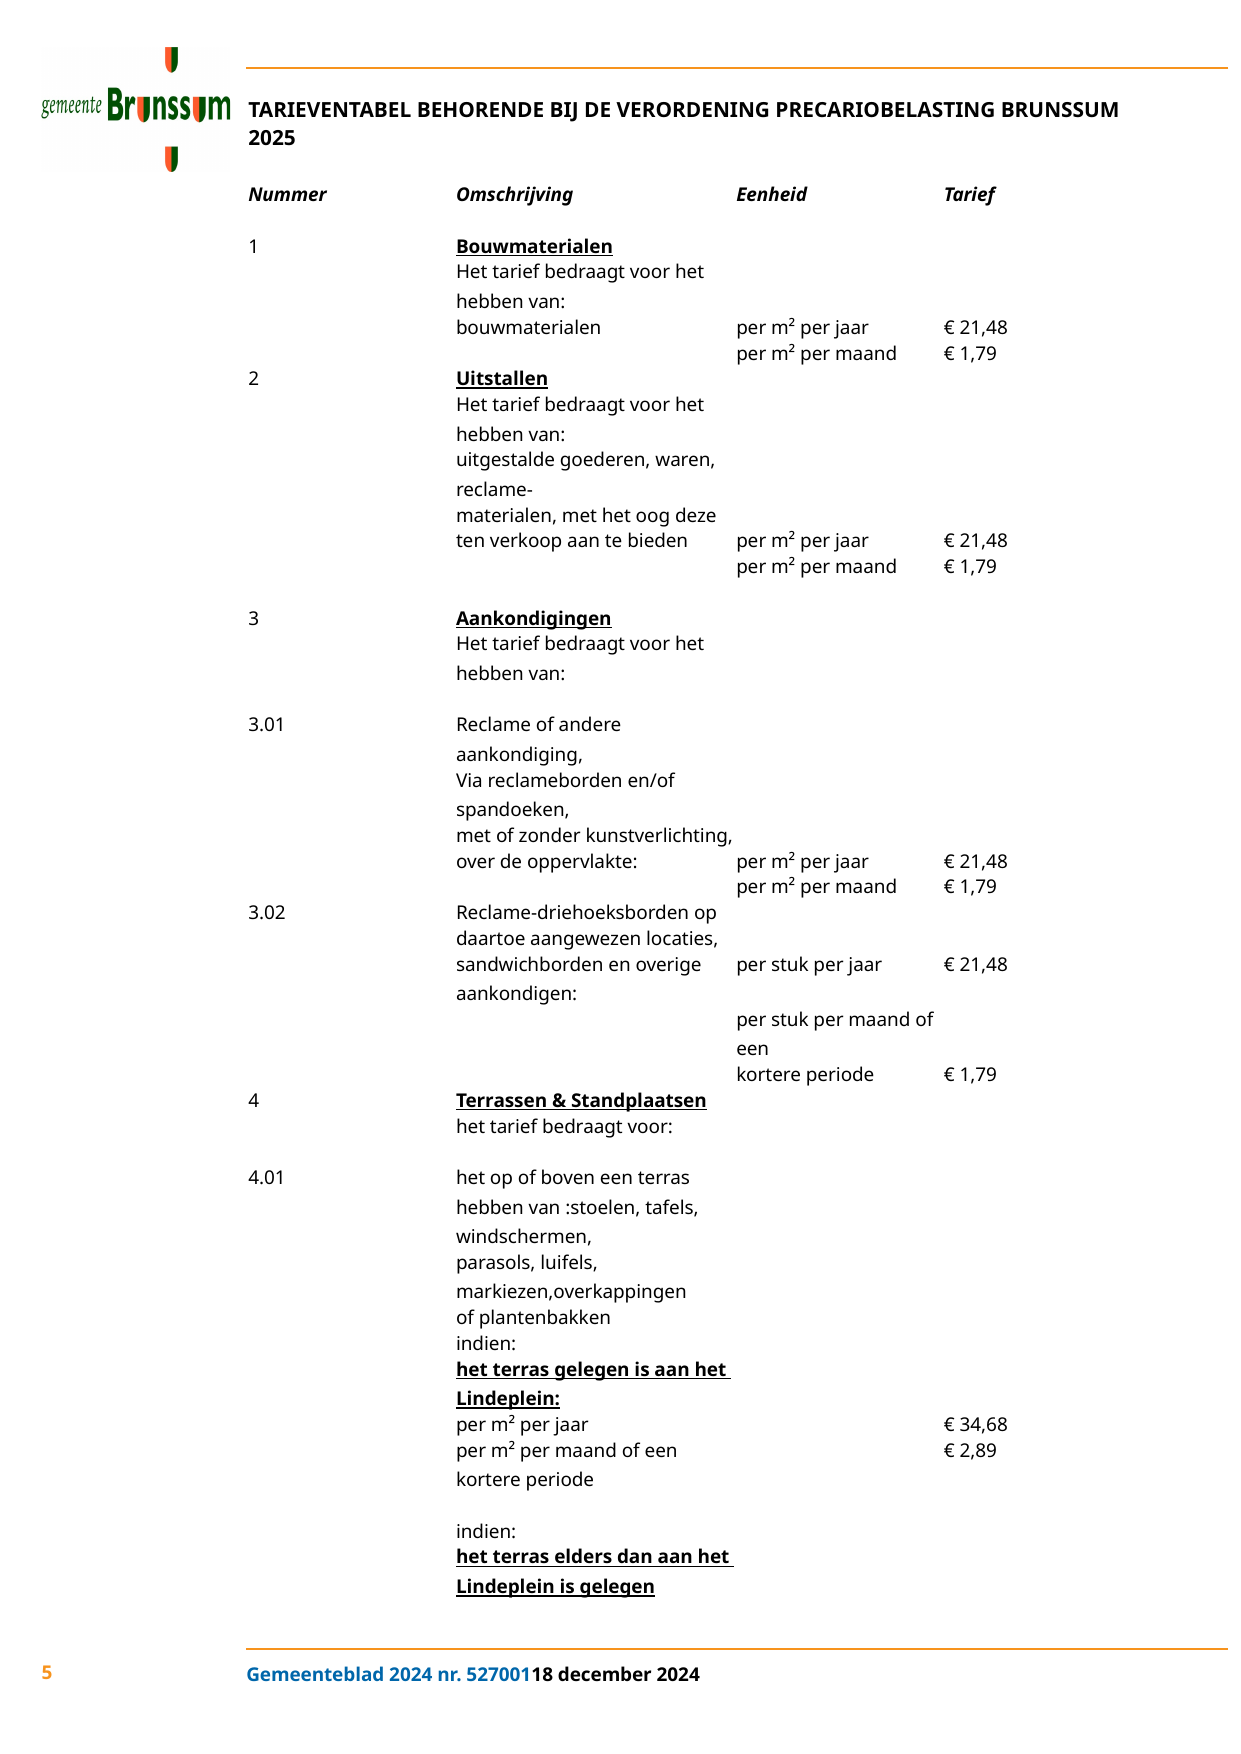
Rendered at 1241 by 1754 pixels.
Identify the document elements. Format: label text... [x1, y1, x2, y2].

table_cell [736, 446, 944, 502]
table_cell ten verkoop aan te bieden [456, 528, 736, 553]
table_cell [736, 605, 944, 630]
table_cell [944, 1305, 1152, 1330]
table_cell [456, 340, 736, 365]
table_cell [248, 1411, 456, 1437]
table_cell € 1,79 [944, 1061, 1152, 1087]
table_cell [944, 207, 1152, 233]
table_header Nummer [248, 181, 456, 207]
table_cell [736, 1437, 944, 1492]
table_cell € 1,79 [944, 874, 1152, 899]
table_cell per m² per jaar [736, 314, 944, 340]
table_cell Reclame of andere aankondiging, [456, 711, 736, 767]
table_cell [944, 1356, 1152, 1411]
table_cell 1 [248, 233, 456, 259]
table_cell 4.01 [248, 1164, 456, 1249]
table_cell [736, 711, 944, 767]
table_cell [944, 233, 1152, 259]
table_cell [736, 1139, 944, 1164]
table_cell per m² per jaar [736, 848, 944, 873]
table_cell [944, 1164, 1152, 1249]
table_cell [944, 391, 1152, 446]
table_cell per m² per jaar [456, 1411, 736, 1437]
table_cell [248, 446, 456, 502]
table_cell [736, 767, 944, 822]
table_cell [248, 528, 456, 553]
table_cell Reclame-driehoeksborden op [456, 899, 736, 925]
table_cell [944, 1492, 1152, 1518]
table_cell [944, 630, 1152, 686]
table_cell per m² per maand of een kortere periode [456, 1437, 736, 1492]
table_cell [248, 822, 456, 848]
table_cell [736, 925, 944, 951]
table_cell kortere periode [736, 1061, 944, 1087]
table_cell parasols, luifels, markiezen,overkappingen [456, 1249, 736, 1304]
table_cell of plantenbakken [456, 1305, 736, 1330]
table_cell [248, 848, 456, 873]
table_cell [456, 874, 736, 899]
table_cell [248, 1437, 456, 1492]
table_cell materialen, met het oog deze [456, 502, 736, 527]
table_cell [456, 1061, 736, 1087]
table_cell [736, 1113, 944, 1138]
table_cell [456, 686, 736, 711]
table_cell [248, 259, 456, 314]
picture [41, 47, 231, 172]
table_cell [736, 630, 944, 686]
table_cell Het tarief bedraagt voor het hebben van: [456, 259, 736, 314]
table_cell [736, 259, 944, 314]
table_cell [736, 1330, 944, 1356]
table_cell [248, 874, 456, 899]
table_cell [456, 579, 736, 605]
table_cell 4 [248, 1087, 456, 1113]
table_cell [456, 553, 736, 579]
table_cell [944, 1087, 1152, 1113]
table_cell het op of boven een terras hebben van :stoelen, tafels, windschermen, [456, 1164, 736, 1249]
table_cell [248, 207, 456, 233]
table_cell [248, 1061, 456, 1087]
table_cell [736, 1305, 944, 1330]
table_cell [736, 822, 944, 848]
table_cell [248, 767, 456, 822]
table_cell [248, 1492, 456, 1518]
table_cell 3.02 [248, 899, 456, 925]
table_cell Uitstallen [456, 365, 736, 391]
table_cell indien: [456, 1518, 736, 1544]
table_cell indien: [456, 1330, 736, 1356]
table_cell sandwichborden en overige aankondigen: [456, 951, 736, 1006]
table_cell [248, 1544, 456, 1599]
table_cell Bouwmaterialen [456, 233, 736, 259]
table_cell [248, 1356, 456, 1411]
table_cell [248, 502, 456, 527]
table_cell [736, 365, 944, 391]
table_cell [944, 1518, 1152, 1544]
table_cell daartoe aangewezen locaties, [456, 925, 736, 951]
table_cell [248, 340, 456, 365]
table_cell [736, 233, 944, 259]
table_cell [248, 630, 456, 686]
table_cell € 21,48 [944, 848, 1152, 873]
table_cell [944, 579, 1152, 605]
table_cell € 1,79 [944, 340, 1152, 365]
table_cell het terras elders dan aan het Lindeplein is gelegen [456, 1544, 736, 1599]
table_cell [944, 502, 1152, 527]
table_cell [944, 1113, 1152, 1138]
table_cell per m² per jaar [736, 528, 944, 553]
table_cell [944, 1544, 1152, 1599]
table_cell [944, 446, 1152, 502]
table_cell Het tarief bedraagt voor het hebben van: [456, 630, 736, 686]
table_cell [944, 925, 1152, 951]
table_cell [736, 391, 944, 446]
table_cell [248, 1518, 456, 1544]
table_cell [736, 1087, 944, 1113]
table_cell [736, 1356, 944, 1411]
table_cell [736, 502, 944, 527]
table_cell [944, 259, 1152, 314]
table_cell € 34,68 [944, 1411, 1152, 1437]
table_cell [944, 1330, 1152, 1356]
table_header Omschrijving [456, 181, 736, 207]
table_cell [736, 1518, 944, 1544]
table_cell [456, 207, 736, 233]
table_cell [944, 711, 1152, 767]
table_cell het terras gelegen is aan het Lindeplein: [456, 1356, 736, 1411]
table_cell [736, 686, 944, 711]
table_cell 2 [248, 365, 456, 391]
table_cell [944, 686, 1152, 711]
table_cell [456, 1139, 736, 1164]
table_cell [736, 899, 944, 925]
table_cell [248, 1006, 456, 1061]
table_cell per m² per maand [736, 874, 944, 899]
table_cell [248, 925, 456, 951]
table_cell 3 [248, 605, 456, 630]
table_header Tarief [944, 181, 1152, 207]
table_cell over de oppervlakte: [456, 848, 736, 873]
table_cell [456, 1492, 736, 1518]
table_cell uitgestalde goederen, waren, reclame- [456, 446, 736, 502]
table_cell [736, 207, 944, 233]
table_header Eenheid [736, 181, 944, 207]
table_cell [944, 365, 1152, 391]
table_cell [456, 1006, 736, 1061]
table_cell [248, 951, 456, 1006]
table_cell [248, 1330, 456, 1356]
table_cell [736, 1492, 944, 1518]
table_cell bouwmaterialen [456, 314, 736, 340]
table_cell Via reclameborden en/of spandoeken, [456, 767, 736, 822]
table_cell [736, 1411, 944, 1437]
table_cell [248, 553, 456, 579]
table_cell € 1,79 [944, 553, 1152, 579]
table_cell Aankondigingen [456, 605, 736, 630]
table_cell [944, 1249, 1152, 1304]
table_cell [944, 899, 1152, 925]
table_cell per m² per maand [736, 553, 944, 579]
table_cell [248, 1113, 456, 1138]
table_cell [736, 1164, 944, 1249]
table_cell € 21,48 [944, 314, 1152, 340]
table_cell [944, 767, 1152, 822]
table_cell [944, 1006, 1152, 1061]
table_cell per stuk per maand of een [736, 1006, 944, 1061]
table_cell per stuk per jaar [736, 951, 944, 1006]
table_cell [736, 579, 944, 605]
table_cell [944, 1139, 1152, 1164]
table_cell [248, 686, 456, 711]
table_cell € 21,48 [944, 951, 1152, 1006]
table_cell € 21,48 [944, 528, 1152, 553]
table_cell [944, 822, 1152, 848]
table_cell [248, 1249, 456, 1304]
table_cell [248, 579, 456, 605]
table_cell [248, 1139, 456, 1164]
text TARIEVENTABEL BEHORENDE BIJ DE VERORDENING PRECARIOBELASTING BRUNSSUM 2025 [248, 95, 1152, 152]
table_cell het tarief bedraagt voor: [456, 1113, 736, 1138]
table_cell [736, 1544, 944, 1599]
table_cell [736, 1249, 944, 1304]
table_cell [944, 605, 1152, 630]
table_cell € 2,89 [944, 1437, 1152, 1492]
table_cell [248, 314, 456, 340]
table_cell 3.01 [248, 711, 456, 767]
table_cell per m² per maand [736, 340, 944, 365]
table_cell Het tarief bedraagt voor het hebben van: [456, 391, 736, 446]
table_cell [248, 391, 456, 446]
table_cell [248, 1305, 456, 1330]
table_cell met of zonder kunstverlichting, [456, 822, 736, 848]
table_cell Terrassen & Standplaatsen [456, 1087, 736, 1113]
